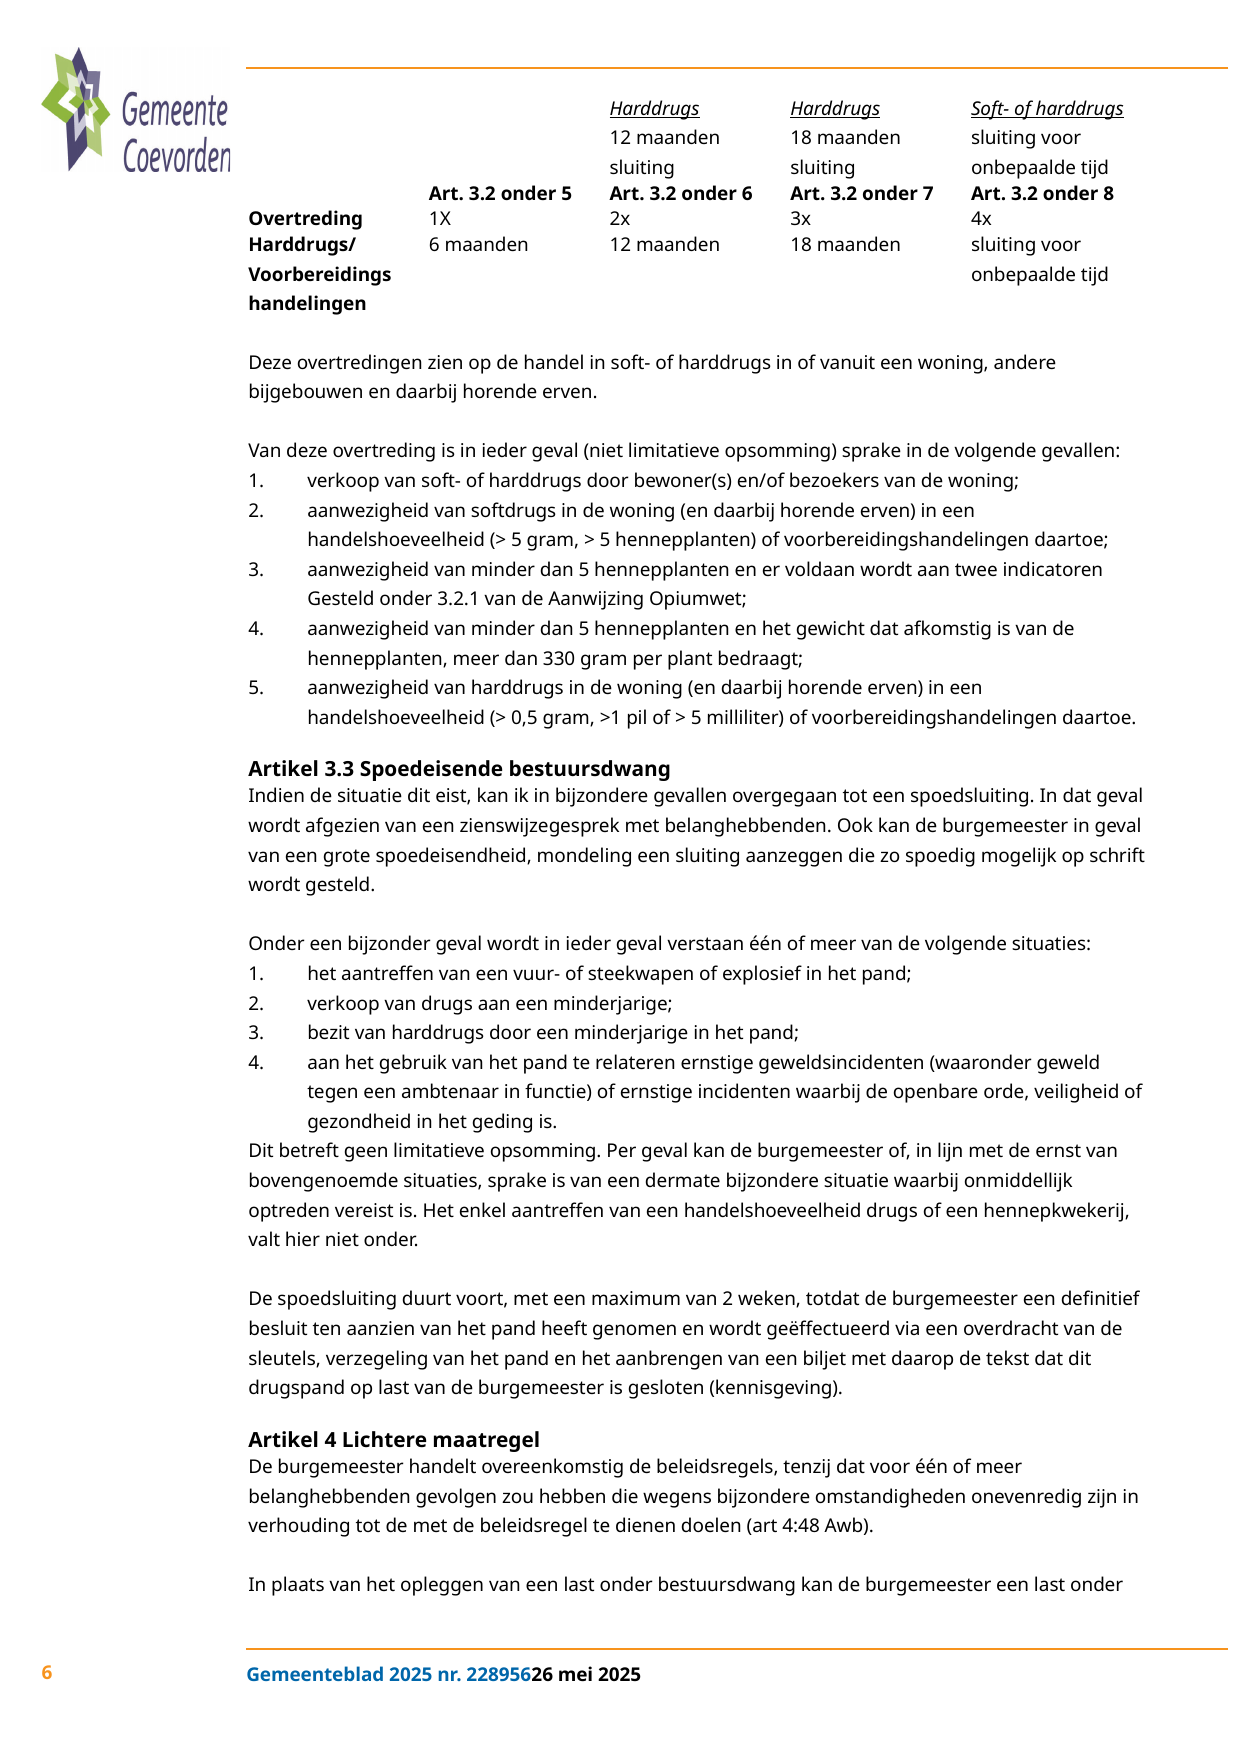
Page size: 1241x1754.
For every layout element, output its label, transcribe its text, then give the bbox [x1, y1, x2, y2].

list verkoop van drugs aan een minderjarige; [248, 990, 1152, 1016]
table_cell Soft- of harddrugs sluiting voor onbepaalde tijd [971, 95, 1152, 180]
list verkoop van soft- of harddrugs door bewoner(s) en/of bezoekers van de woning; [248, 467, 1152, 493]
text Van deze overtreding is in ieder geval (niet limitatieve opsomming) sprake in de volgende gevallen: [248, 438, 1152, 463]
text Onder een bijzonder geval wordt in ieder geval verstaan één of meer van de volgende situaties: [248, 931, 1152, 956]
table_cell Art. 3.2 onder 5 [429, 180, 609, 205]
list aanwezigheid van harddrugs in de woning (en daarbij horende erven) in een handelshoeveelheid (> 0,5 gram, >1 pil of > 5 milliliter) of voorbereidingshandelingen daartoe. [248, 674, 1152, 729]
table_cell Art. 3.2 onder 6 [609, 180, 790, 205]
text Artikel 3.3 Spoedeisende bestuursdwang [248, 754, 1152, 783]
table_cell 12 maanden [609, 231, 790, 316]
table_cell Harddrugs 18 maanden sluiting [790, 95, 971, 180]
text De spoedsluiting duurt voort, met een maximum van 2 weken, totdat de burgemeester een definitief besluit ten aanzien van het pand heeft genomen en wordt geëffectueerd via een overdracht van de sleutels, verzegeling van het pand en het aanbrengen van een biljet met daarop de tekst dat dit drugspand op last van de burgemeester is gesloten (kennisgeving). [248, 1286, 1152, 1400]
table_cell 18 maanden [790, 231, 971, 316]
table_cell Art. 3.2 onder 8 [971, 180, 1152, 205]
table_cell sluiting voor onbepaalde tijd [971, 231, 1152, 316]
list aanwezigheid van minder dan 5 hennepplanten en het gewicht dat afkomstig is van de hennepplanten, meer dan 330 gram per plant bedraagt; [248, 615, 1152, 670]
table_cell Overtreding [248, 205, 429, 231]
table_cell [429, 95, 609, 180]
table_cell Art. 3.2 onder 7 [790, 180, 971, 205]
list aanwezigheid van minder dan 5 hennepplanten en er voldaan wordt aan twee indicatoren Gesteld onder 3.2.1 van de Aanwijzing Opiumwet; [248, 556, 1152, 611]
text Indien de situatie dit eist, kan ik in bijzondere gevallen overgegaan tot een spoedsluiting. In dat geval wordt afgezien van een zienswijzegesprek met belanghebbenden. Ook kan de burgemeester in geval van een grote spoedeisendheid, mondeling een sluiting aanzeggen die zo spoedig mogelijk op schrift wordt gesteld. [248, 783, 1152, 897]
table_cell 6 maanden [429, 231, 609, 316]
table_cell [248, 95, 429, 180]
text Deze overtredingen zien op de handel in soft- of harddrugs in of vanuit een woning, andere bijgebouwen en daarbij horende erven. [248, 349, 1152, 404]
text Dit betreft geen limitatieve opsomming. Per geval kan de burgemeester of, in lijn met de ernst van bovengenoemde situaties, sprake is van een dermate bijzondere situatie waarbij onmiddellijk optreden vereist is. Het enkel aantreffen van een handelshoeveelheid drugs of een hennepkwekerij, valt hier niet onder. [248, 1138, 1152, 1252]
list aan het gebruik van het pand te relateren ernstige geweldsincidenten (waaronder geweld tegen een ambtenaar in functie) of ernstige incidenten waarbij de openbare orde, veiligheid of gezondheid in het geding is. [248, 1049, 1152, 1134]
text De burgemeester handelt overeenkomstig de beleidsregels, tenzij dat voor één of meer belanghebbenden gevolgen zou hebben die wegens bijzondere omstandigheden onevenredig zijn in verhouding tot de met de beleidsregel te dienen doelen (art 4:48 Awb). [248, 1453, 1152, 1538]
table_cell Harddrugs 12 maanden sluiting [609, 95, 790, 180]
list het aantreffen van een vuur- of steekwapen of explosief in het pand; [248, 960, 1152, 986]
table_cell Harddrugs/ Voorbereidings handelingen [248, 231, 429, 316]
table_cell [248, 180, 429, 205]
list bezit van harddrugs door een minderjarige in het pand; [248, 1019, 1152, 1045]
text In plaats van het opleggen van een last onder bestuursdwang kan de burgemeester een last onder [248, 1572, 1152, 1597]
text Artikel 4 Lichtere maatregel [248, 1425, 1152, 1453]
table_cell 4x [971, 205, 1152, 231]
list aanwezigheid van softdrugs in de woning (en daarbij horende erven) in een handelshoeveelheid (> 5 gram, > 5 hennepplanten) of voorbereidingshandelingen daartoe; [248, 497, 1152, 552]
table_cell 3x [790, 205, 971, 231]
table_cell 2x [609, 205, 790, 231]
table_cell 1X [429, 205, 609, 231]
picture [41, 47, 231, 172]
